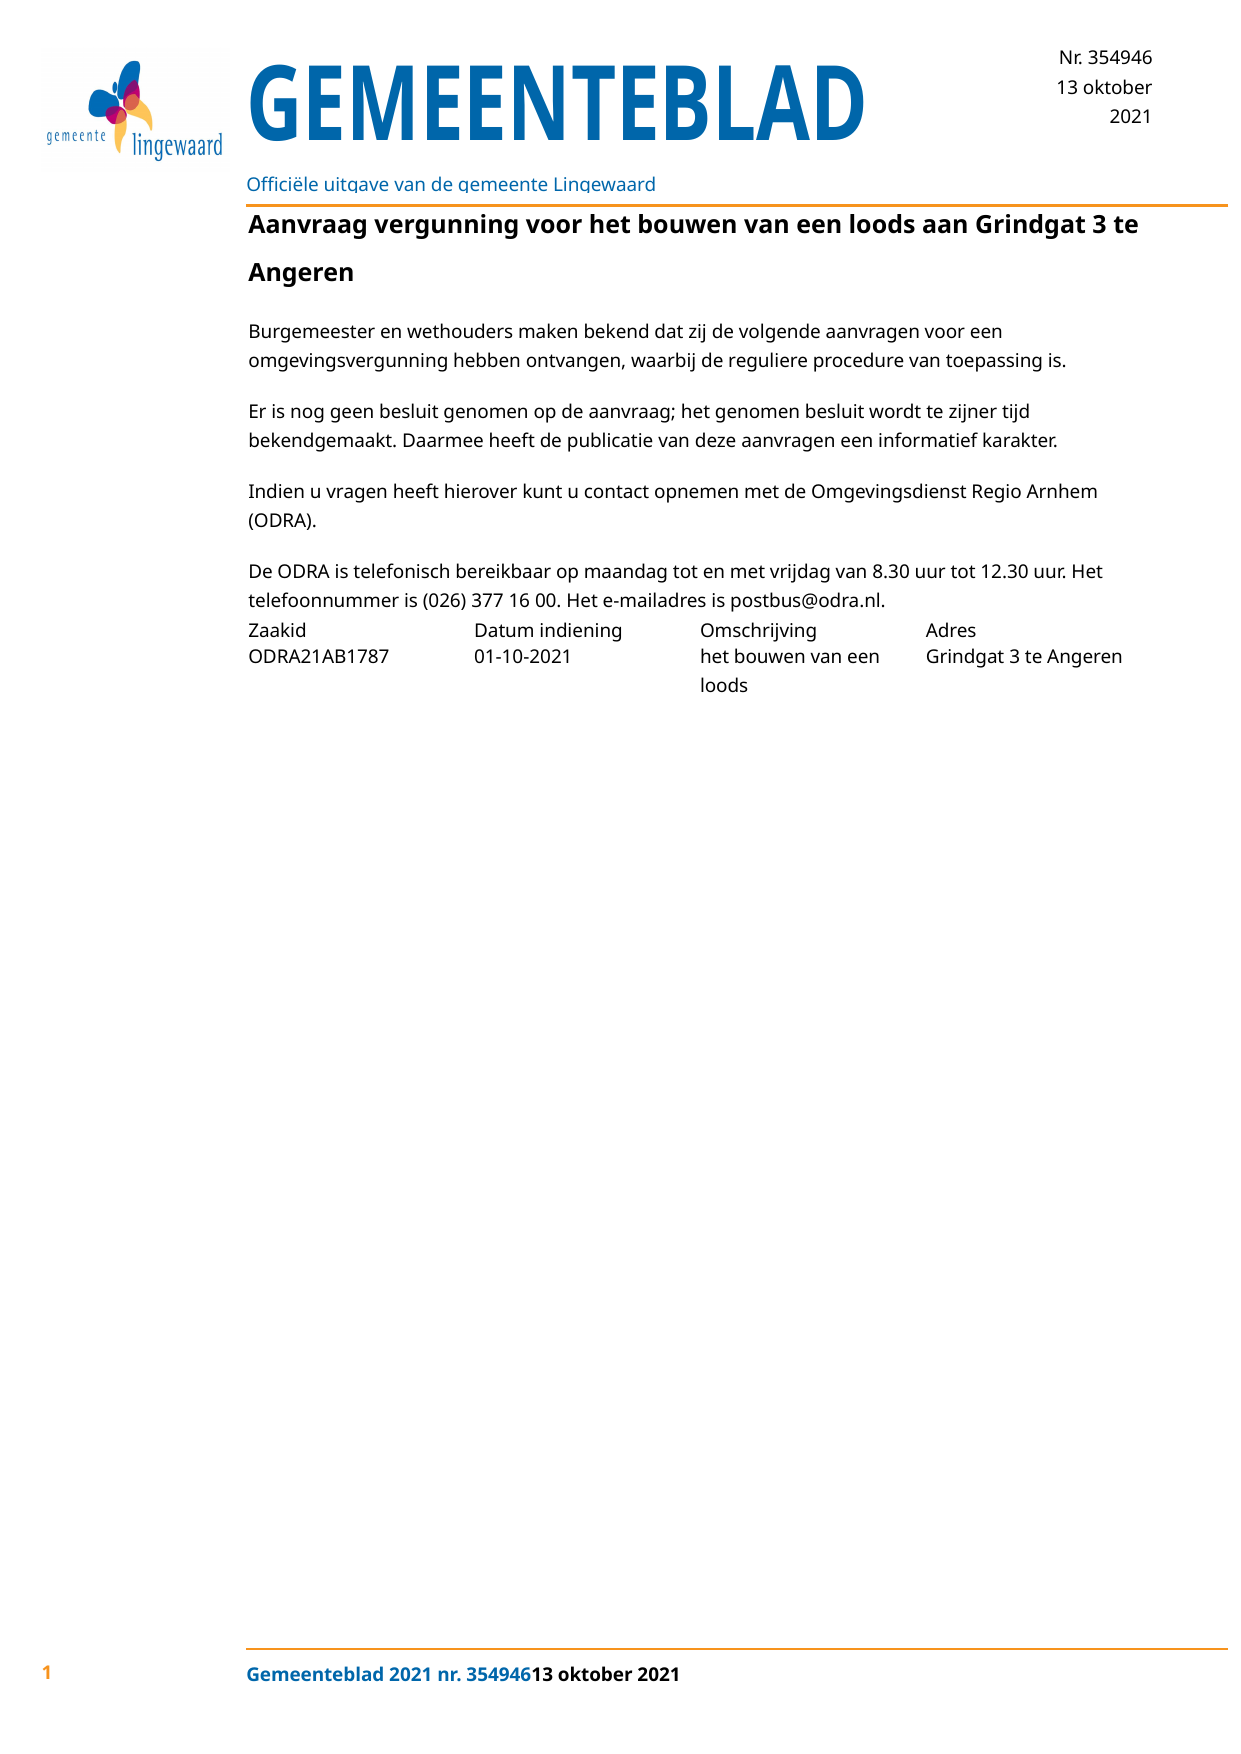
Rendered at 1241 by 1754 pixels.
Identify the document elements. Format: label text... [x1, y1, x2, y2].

table_header Omschrijving [700, 617, 926, 643]
table_cell ODRA21AB1787 [248, 643, 474, 698]
table_cell Grindgat 3 te Angeren [926, 643, 1152, 698]
table_header Adres [926, 617, 1152, 643]
table_header Zaakid [248, 617, 474, 643]
text Burgemeester en wethouders maken bekend dat zij de volgende aanvragen voor een omgevingsvergunning hebben ontvangen, waarbij de reguliere procedure van toepassing is. [248, 318, 1152, 373]
table_cell het bouwen van een loods [700, 643, 926, 698]
text De ODRA is telefonisch bereikbaar op maandag tot en met vrijdag van 8.30 uur tot 12.30 uur. Het telefoonnummer is (026) 377 16 00. Het e-mailadres is postbus@odra.nl. [248, 558, 1152, 613]
text Indien u vragen heeft hierover kunt u contact opnemen met de Omgevingsdienst Regio Arnhem (ODRA). [248, 478, 1152, 533]
table_cell 01-10-2021 [474, 643, 700, 698]
picture [41, 47, 231, 172]
table_header Datum indiening [474, 617, 700, 643]
text Aanvraag vergunning voor het bouwen van een loods aan Grindgat 3 te Angeren [248, 207, 1152, 288]
text Er is nog geen besluit genomen op de aanvraag; het genomen besluit wordt te zijner tijd bekendgemaakt. Daarmee heeft de publicatie van deze aanvragen een informatief karakter. [248, 398, 1152, 453]
